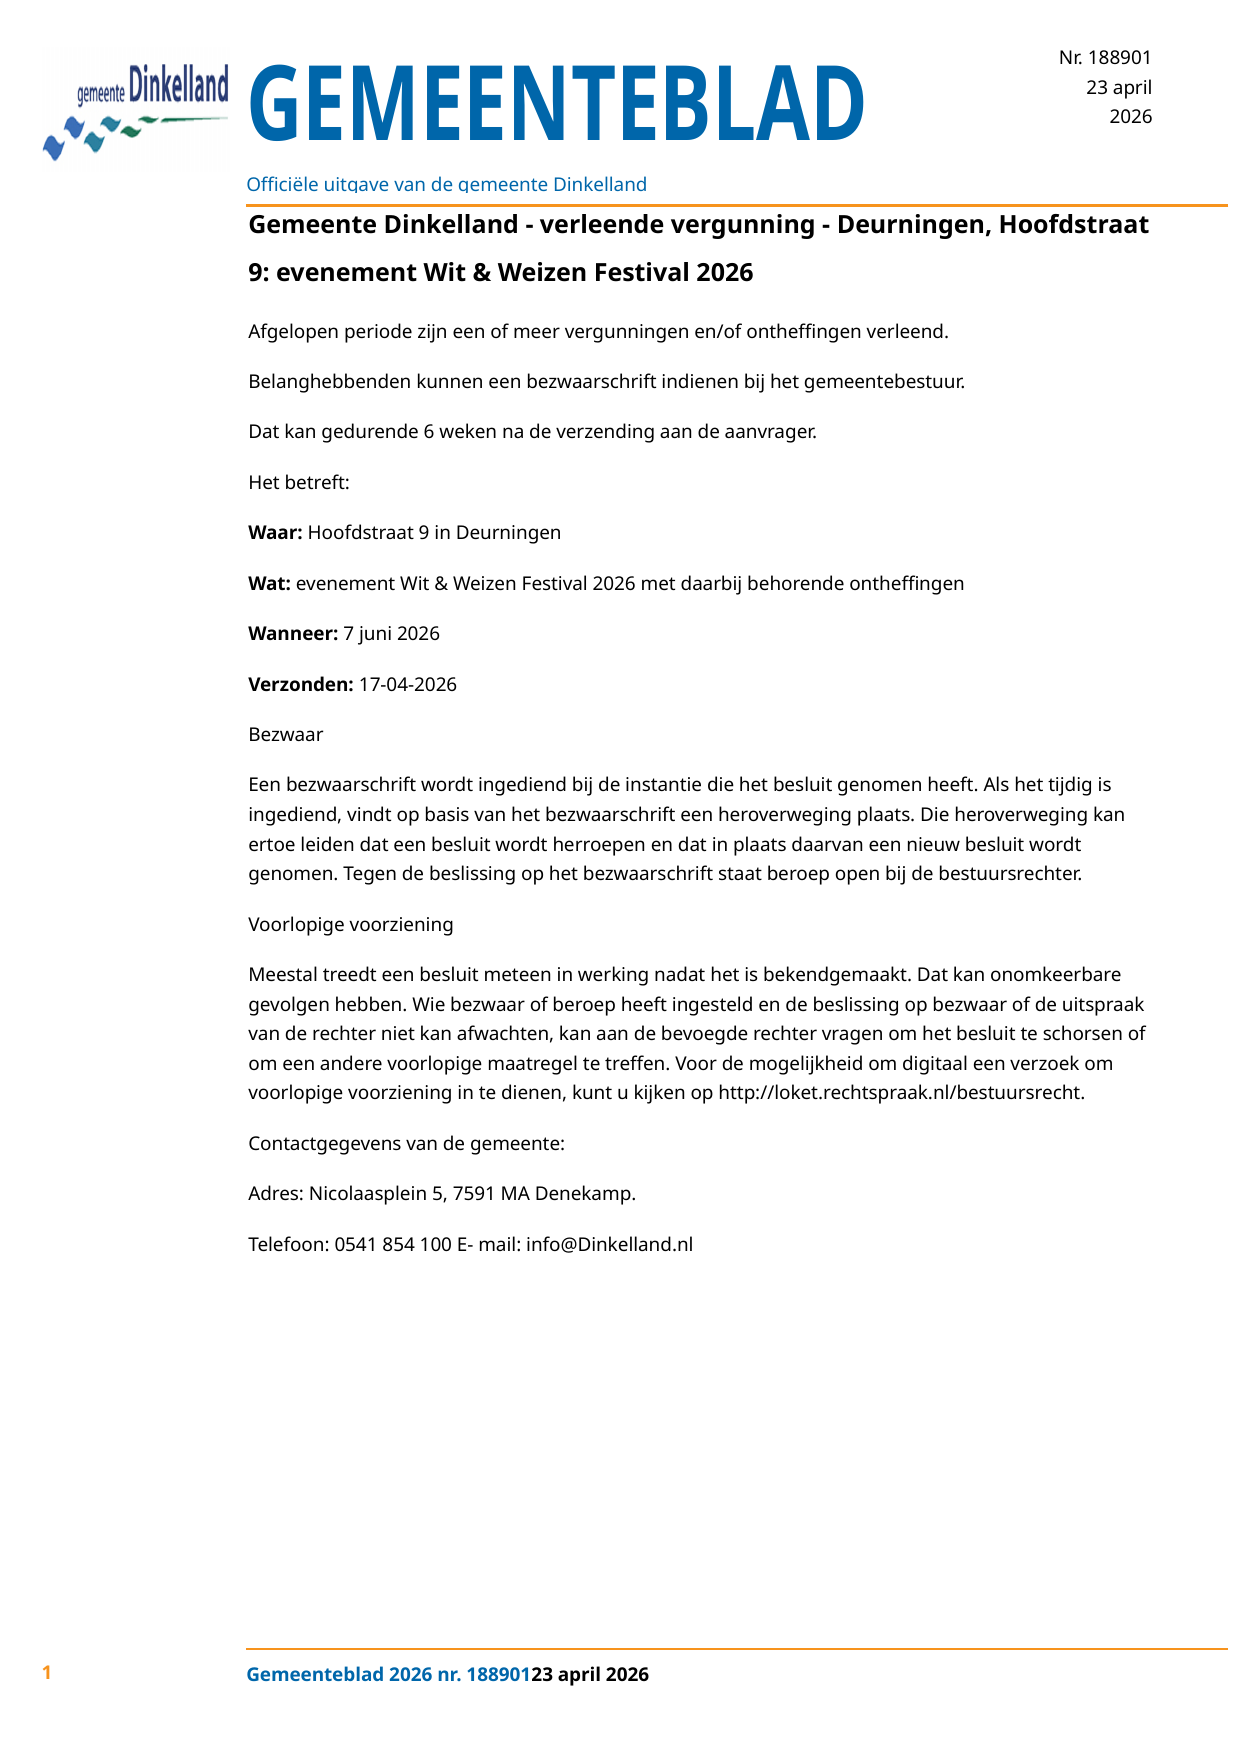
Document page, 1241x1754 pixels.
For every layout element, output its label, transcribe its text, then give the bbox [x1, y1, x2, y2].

text Gemeente Dinkelland - verleende vergunning - Deurningen, Hoofdstraat 9: evenement Wit & Weizen Festival 2026 [248, 207, 1152, 288]
text Belanghebbenden kunnen een bezwaarschrift indienen bij het gemeentebestuur. [248, 368, 1152, 394]
text Voorlopige voorziening [248, 911, 1152, 937]
text Afgelopen periode zijn een of meer vergunningen en/of ontheffingen verleend. [248, 318, 1152, 344]
text Contactgegevens van de gemeente: [248, 1130, 1152, 1156]
text Een bezwaarschrift wordt ingediend bij de instantie die het besluit genomen heeft. Als het tijdig is ingediend, vindt op basis van het bezwaarschrift een heroverweging plaats. Die heroverweging kan ertoe leiden dat een besluit wordt herroepen en dat in plaats daarvan een nieuw besluit wordt genomen. Tegen de beslissing op het bezwaarschrift staat beroep open bij de bestuursrechter. [248, 772, 1152, 886]
text Verzonden: 17-04-2026 [248, 671, 1152, 697]
text Dat kan gedurende 6 weken na de verzending aan de aanvrager. [248, 419, 1152, 444]
text Het betreft: [248, 469, 1152, 495]
text Bezwaar [248, 721, 1152, 747]
picture [41, 47, 231, 172]
text Meestal treedt een besluit meteen in werking nadat het is bekendgemaakt. Dat kan onomkeerbare gevolgen hebben. Wie bezwaar of beroep heeft ingesteld en de beslissing op bezwaar of de uitspraak van de rechter niet kan afwachten, kan aan de bevoegde rechter vragen om het besluit te schorsen of om een andere voorlopige maatregel te treffen. Voor de mogelijkheid om digitaal een verzoek om voorlopige voorziening in te dienen, kunt u kijken op http://loket.rechtspraak.nl/bestuursrecht. [248, 961, 1152, 1105]
text Waar: Hoofdstraat 9 in Deurningen [248, 519, 1152, 545]
text Adres: Nicolaasplein 5, 7591 MA Denekamp. [248, 1180, 1152, 1206]
text Wanneer: 7 juni 2026 [248, 620, 1152, 646]
text Wat: evenement Wit & Weizen Festival 2026 met daarbij behorende ontheffingen [248, 570, 1152, 596]
text Telefoon: 0541 854 100 E- mail: info@Dinkelland.nl [248, 1231, 1152, 1257]
